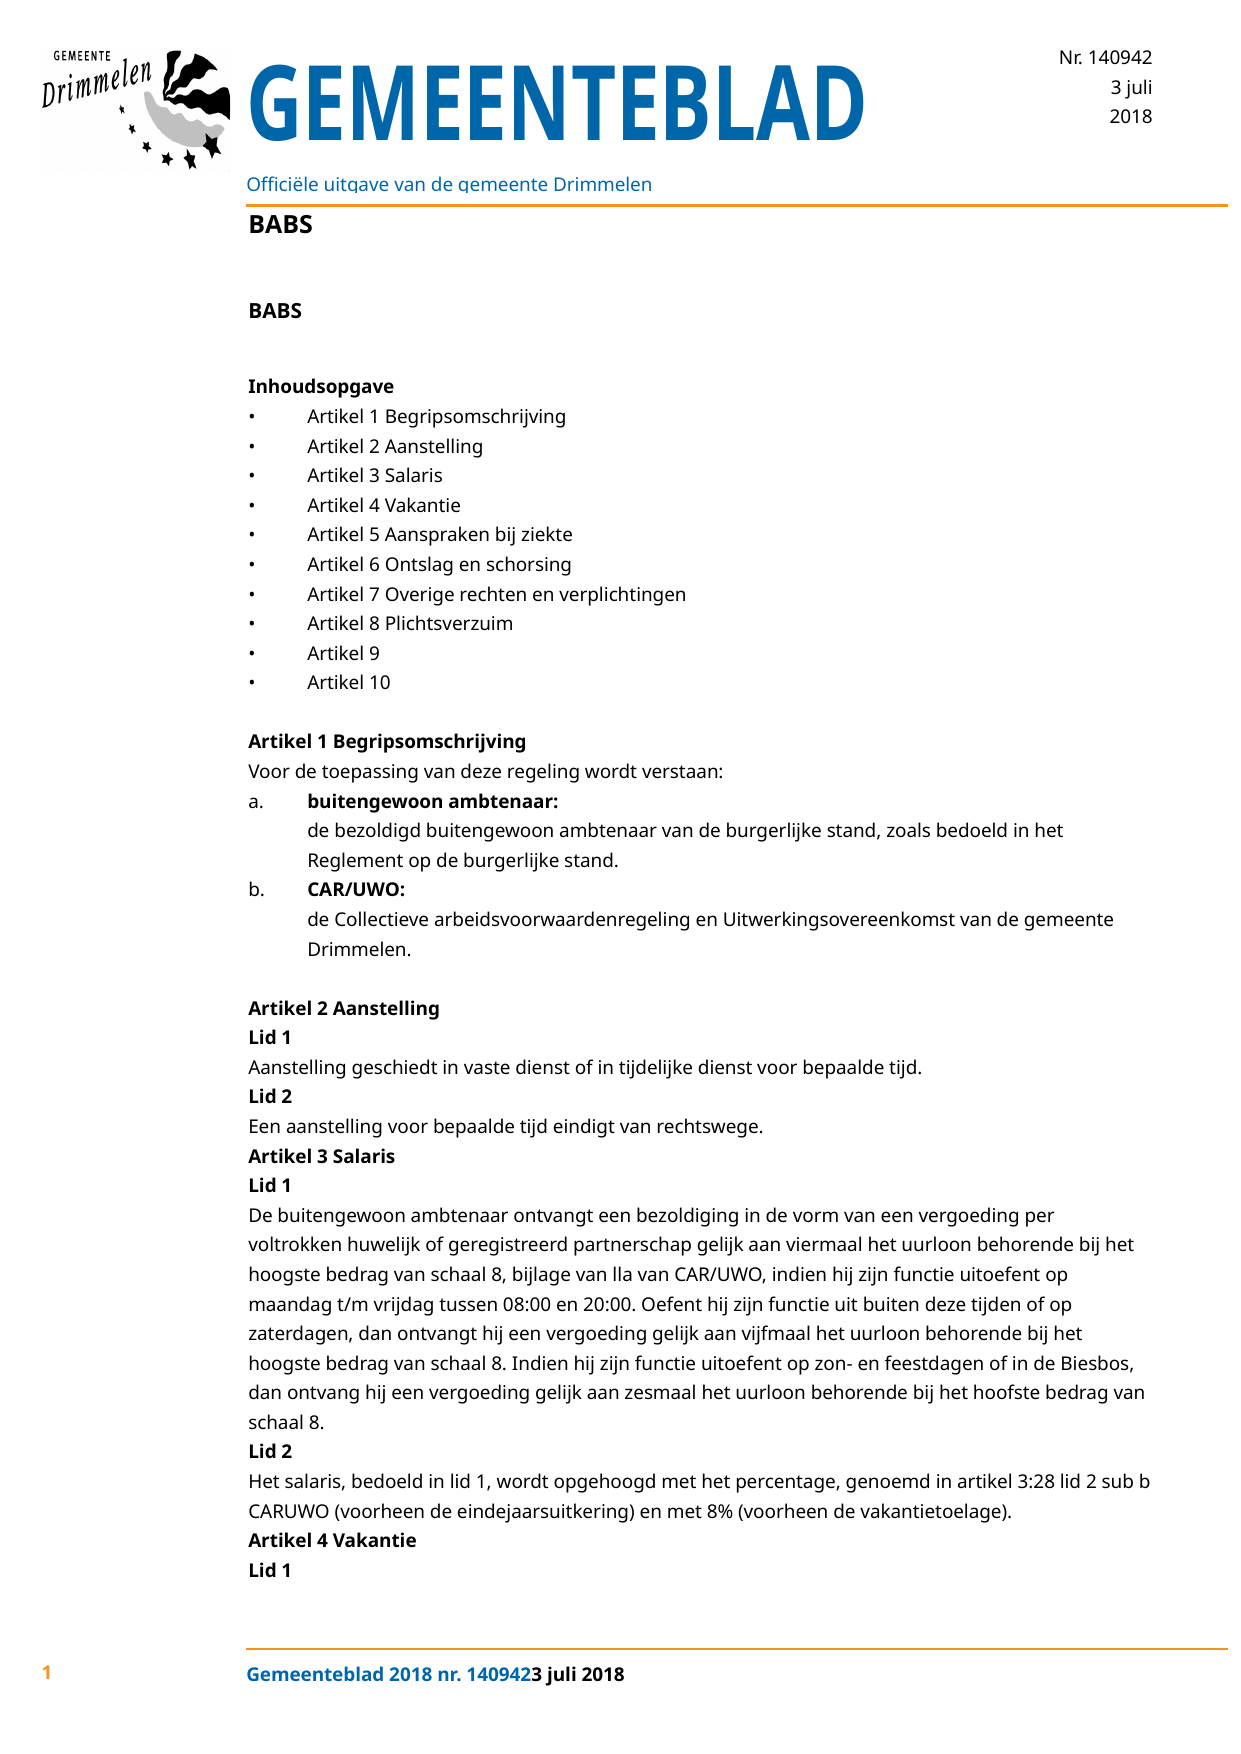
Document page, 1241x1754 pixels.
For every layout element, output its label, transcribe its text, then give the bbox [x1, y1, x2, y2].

text Voor de toepassing van deze regeling wordt verstaan: [248, 758, 1152, 784]
text Artikel 4 Vakantie [248, 1527, 1152, 1553]
text Lid 1 [248, 1557, 1152, 1583]
list Artikel 6 Ontslag en schorsing [248, 551, 1152, 577]
list Artikel 3 Salaris [248, 462, 1152, 488]
picture [41, 47, 231, 172]
list Artikel 1 Begripsomschrijving [248, 403, 1152, 429]
list de Collectieve arbeidsvoorwaardenregeling en Uitwerkingsovereenkomst van de gemeente Drimmelen. [248, 906, 1152, 962]
list Artikel 4 Vakantie [248, 492, 1152, 518]
text Lid 1 [248, 1024, 1152, 1050]
text Artikel 2 Aanstelling [248, 995, 1152, 1021]
text Aanstelling geschiedt in vaste dienst of in tijdelijke dienst voor bepaalde tijd. [248, 1054, 1152, 1080]
list buitengewoon ambtenaar: [248, 788, 1152, 814]
text Het salaris, bedoeld in lid 1, wordt opgehoogd met het percentage, genoemd in artikel 3:28 lid 2 sub b CARUWO (voorheen de eindejaarsuitkering) en met 8% (voorheen de vakantietoelage). [248, 1468, 1152, 1524]
list Artikel 2 Aanstelling [248, 433, 1152, 459]
text BABS [248, 207, 1152, 241]
list Artikel 9 [248, 640, 1152, 666]
text BABS [248, 296, 1152, 324]
text Een aanstelling voor bepaalde tijd eindigt van rechtswege. [248, 1113, 1152, 1139]
list Artikel 7 Overige rechten en verplichtingen [248, 581, 1152, 607]
list CAR/UWO: [248, 877, 1152, 902]
list Artikel 10 [248, 669, 1152, 695]
text De buitengewoon ambtenaar ontvangt een bezoldiging in de vorm van een vergoeding per voltrokken huwelijk of geregistreerd partnerschap gelijk aan viermaal het uurloon behorende bij het hoogste bedrag van schaal 8, bijlage van lla van CAR/UWO, indien hij zijn functie uitoefent op maandag t/m vrijdag tussen 08:00 en 20:00. Oefent hij zijn functie uit buiten deze tijden of op zaterdagen, dan ontvangt hij een vergoeding gelijk aan vijfmaal het uurloon behorende bij het hoogste bedrag van schaal 8. Indien hij zijn functie uitoefent op zon- en feestdagen of in de Biesbos, dan ontvang hij een vergoeding gelijk aan zesmaal het uurloon behorende bij het hoofste bedrag van schaal 8. [248, 1202, 1152, 1435]
text Artikel 3 Salaris [248, 1143, 1152, 1169]
text Lid 2 [248, 1084, 1152, 1109]
list Artikel 8 Plichtsverzuim [248, 610, 1152, 636]
text Inhoudsopgave [248, 374, 1152, 399]
list de bezoldigd buitengewoon ambtenaar van de burgerlijke stand, zoals bedoeld in het Reglement op de burgerlijke stand. [248, 817, 1152, 873]
list Artikel 5 Aanspraken bij ziekte [248, 522, 1152, 547]
text Lid 2 [248, 1439, 1152, 1464]
text Lid 1 [248, 1172, 1152, 1198]
text Artikel 1 Begripsomschrijving [248, 729, 1152, 754]
